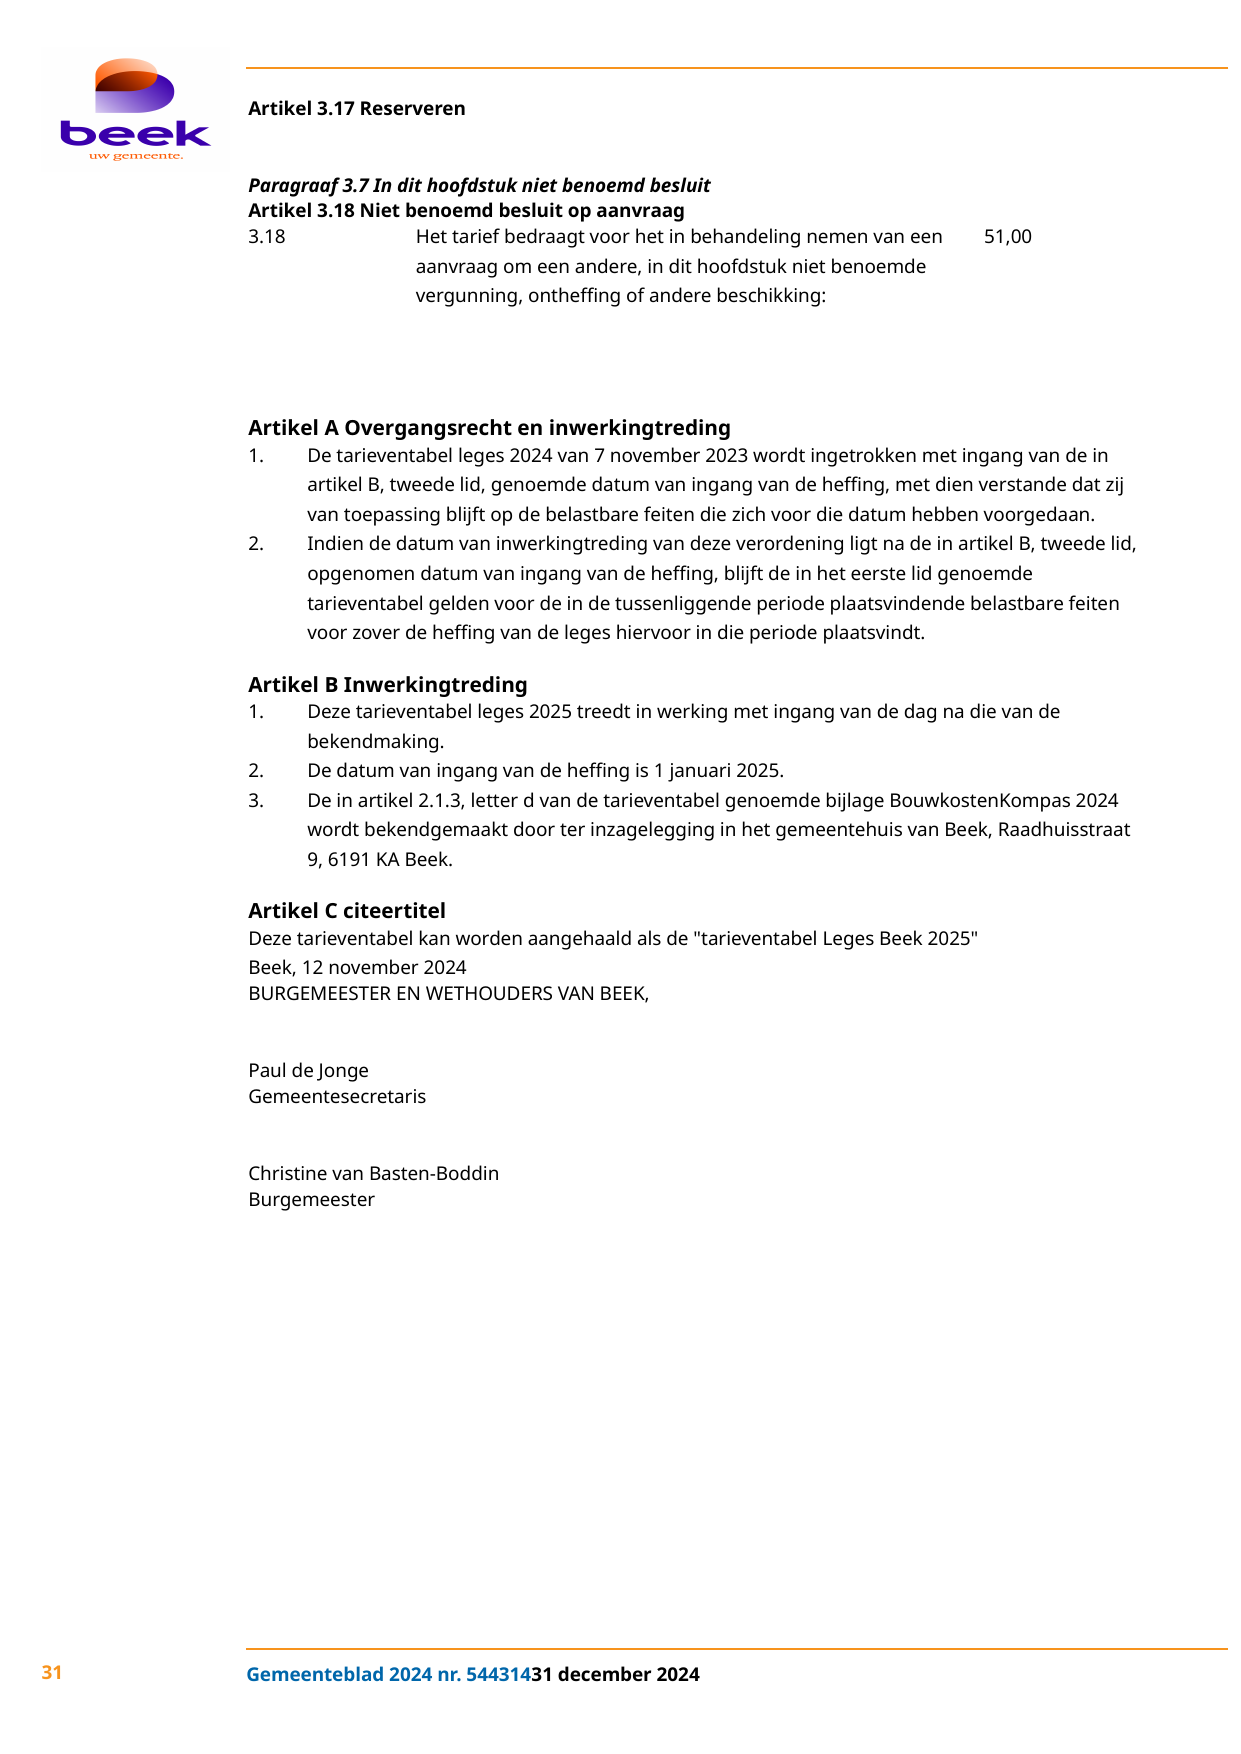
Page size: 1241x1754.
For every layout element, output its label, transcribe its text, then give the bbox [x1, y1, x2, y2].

text Christine van Basten-Boddin [248, 1160, 1152, 1186]
table_cell [984, 198, 1152, 223]
table_cell [416, 308, 984, 334]
text Beek, 12 november 2024 [248, 954, 1152, 980]
text Paul de Jonge [248, 1057, 1152, 1083]
table_cell [248, 334, 416, 360]
table_cell [984, 172, 1152, 198]
table_cell [416, 146, 984, 172]
list De in artikel 2.1.3, letter d van de tarieventabel genoemde bijlage BouwkostenKompas 2024 wordt bekendgemaakt door ter inzagelegging in het gemeentehuis van Beek, Raadhuisstraat 9, 6191 KA Beek. [248, 787, 1152, 872]
table_cell Het tarief bedraagt voor het in behandeling nemen van een aanvraag om een andere, in dit hoofdstuk niet benoemde vergunning, ontheffing of andere beschikking: [416, 224, 984, 308]
table_cell 3.18 [248, 224, 416, 308]
list Indien de datum van inwerkingtreding van deze verordening ligt na de in artikel B, tweede lid, opgenomen datum van ingang van de heffing, blijft de in het eerste lid genoemde tarieventabel gelden voor de in de tussenliggende periode plaatsvindende belastbare feiten voor zover de heffing van de leges hiervoor in die periode plaatsvindt. [248, 531, 1152, 645]
table_cell [248, 308, 416, 334]
table_cell [984, 308, 1152, 334]
list De datum van ingang van de heffing is 1 januari 2025. [248, 757, 1152, 783]
table_cell 51,00 [984, 224, 1152, 308]
table_cell Artikel 3.17 Reserveren [248, 95, 984, 121]
list De tarieventabel leges 2024 van 7 november 2023 wordt ingetrokken met ingang van de in artikel B, tweede lid, genoemde datum van ingang van de heffing, met dien verstande dat zij van toepassing blijft op de belastbare feiten die zich voor die datum hebben voorgedaan. [248, 442, 1152, 527]
text Artikel A Overgangsrecht en inwerkingtreding [248, 413, 1152, 442]
text Deze tarieventabel kan worden aangehaald als de "tarieventabel Leges Beek 2025" [248, 925, 1152, 951]
table_cell [984, 121, 1152, 146]
table_cell [984, 146, 1152, 172]
table_cell [984, 334, 1152, 360]
text Gemeentesecretaris [248, 1083, 1152, 1109]
table_cell Artikel 3.18 Niet benoemd besluit op aanvraag [248, 198, 984, 223]
text Artikel C citeertitel [248, 897, 1152, 925]
table_cell [416, 334, 984, 360]
picture [41, 47, 231, 172]
table_cell Paragraaf 3.7 In dit hoofdstuk niet benoemd besluit [248, 172, 984, 198]
table_cell [984, 95, 1152, 121]
list Deze tarieventabel leges 2025 treedt in werking met ingang van de dag na die van de bekendmaking. [248, 698, 1152, 753]
table_cell [416, 121, 984, 146]
table_cell [248, 146, 416, 172]
text BURGEMEESTER EN WETHOUDERS VAN BEEK, [248, 980, 1152, 1006]
table_cell [248, 121, 416, 146]
text Burgemeester [248, 1186, 1152, 1212]
text Artikel B Inwerkingtreding [248, 670, 1152, 698]
